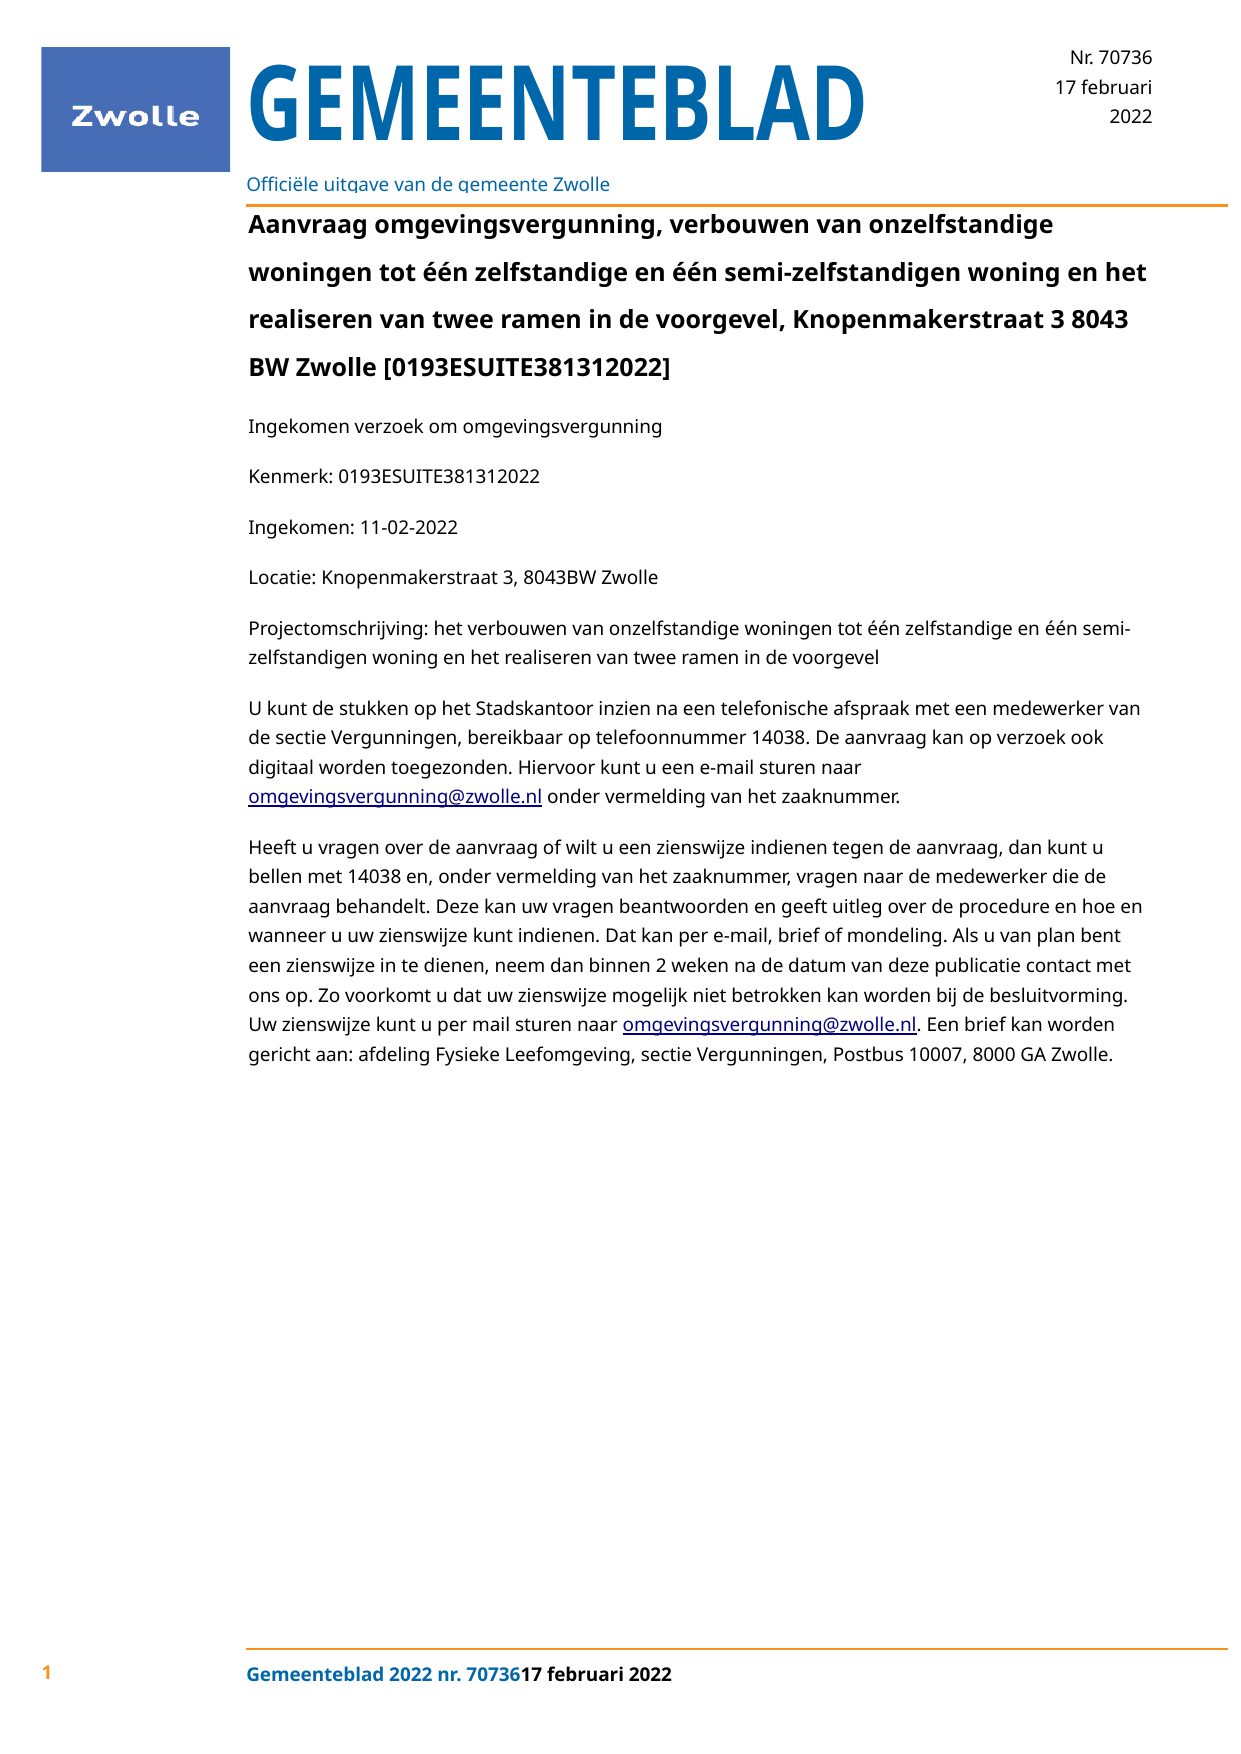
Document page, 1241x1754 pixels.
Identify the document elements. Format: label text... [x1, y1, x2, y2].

text Projectomschrijving: het verbouwen van onzelfstandige woningen tot één zelfstandige en één semi-zelfstandigen woning en het realiseren van twee ramen in de voorgevel [248, 615, 1152, 670]
text Ingekomen: 11-02-2022 [248, 514, 1152, 540]
text Heeft u vragen over de aanvraag of wilt u een zienswijze indienen tegen de aanvraag, dan kunt u bellen met 14038 en, onder vermelding van het zaaknummer, vragen naar de medewerker die de aanvraag behandelt. Deze kan uw vragen beantwoorden en geeft uitleg over de procedure en hoe en wanneer u uw zienswijze kunt indienen. Dat kan per e-mail, brief of mondeling. Als u van plan bent een zienswijze in te dienen, neem dan binnen 2 weken na de datum van deze publicatie contact met ons op. Zo voorkomt u dat uw zienswijze mogelijk niet betrokken kan worden bij de besluitvorming. Uw zienswijze kunt u per mail sturen naar omgevingsvergunning@zwolle.nl. Een brief kan worden gericht aan: afdeling Fysieke Leefomgeving, sectie Vergunningen, Postbus 10007, 8000 GA Zwolle. [248, 834, 1152, 1067]
text Ingekomen verzoek om omgevingsvergunning [248, 413, 1152, 439]
picture [41, 47, 231, 172]
text Kenmerk: 0193ESUITE381312022 [248, 463, 1152, 489]
text Locatie: Knopenmakerstraat 3, 8043BW Zwolle [248, 564, 1152, 590]
text U kunt de stukken op het Stadskantoor inzien na een telefonische afspraak met een medewerker van de sectie Vergunningen, bereikbaar op telefoonnummer 14038. De aanvraag kan op verzoek ook digitaal worden toegezonden. Hiervoor kunt u een e-mail sturen naar omgevingsvergunning@zwolle.nl onder vermelding van het zaaknummer. [248, 695, 1152, 809]
text Aanvraag omgevingsvergunning, verbouwen van onzelfstandige woningen tot één zelfstandige en één semi-zelfstandigen woning en het realiseren van twee ramen in de voorgevel, Knopenmakerstraat 3 8043 BW Zwolle [0193ESUITE381312022] [248, 207, 1152, 384]
